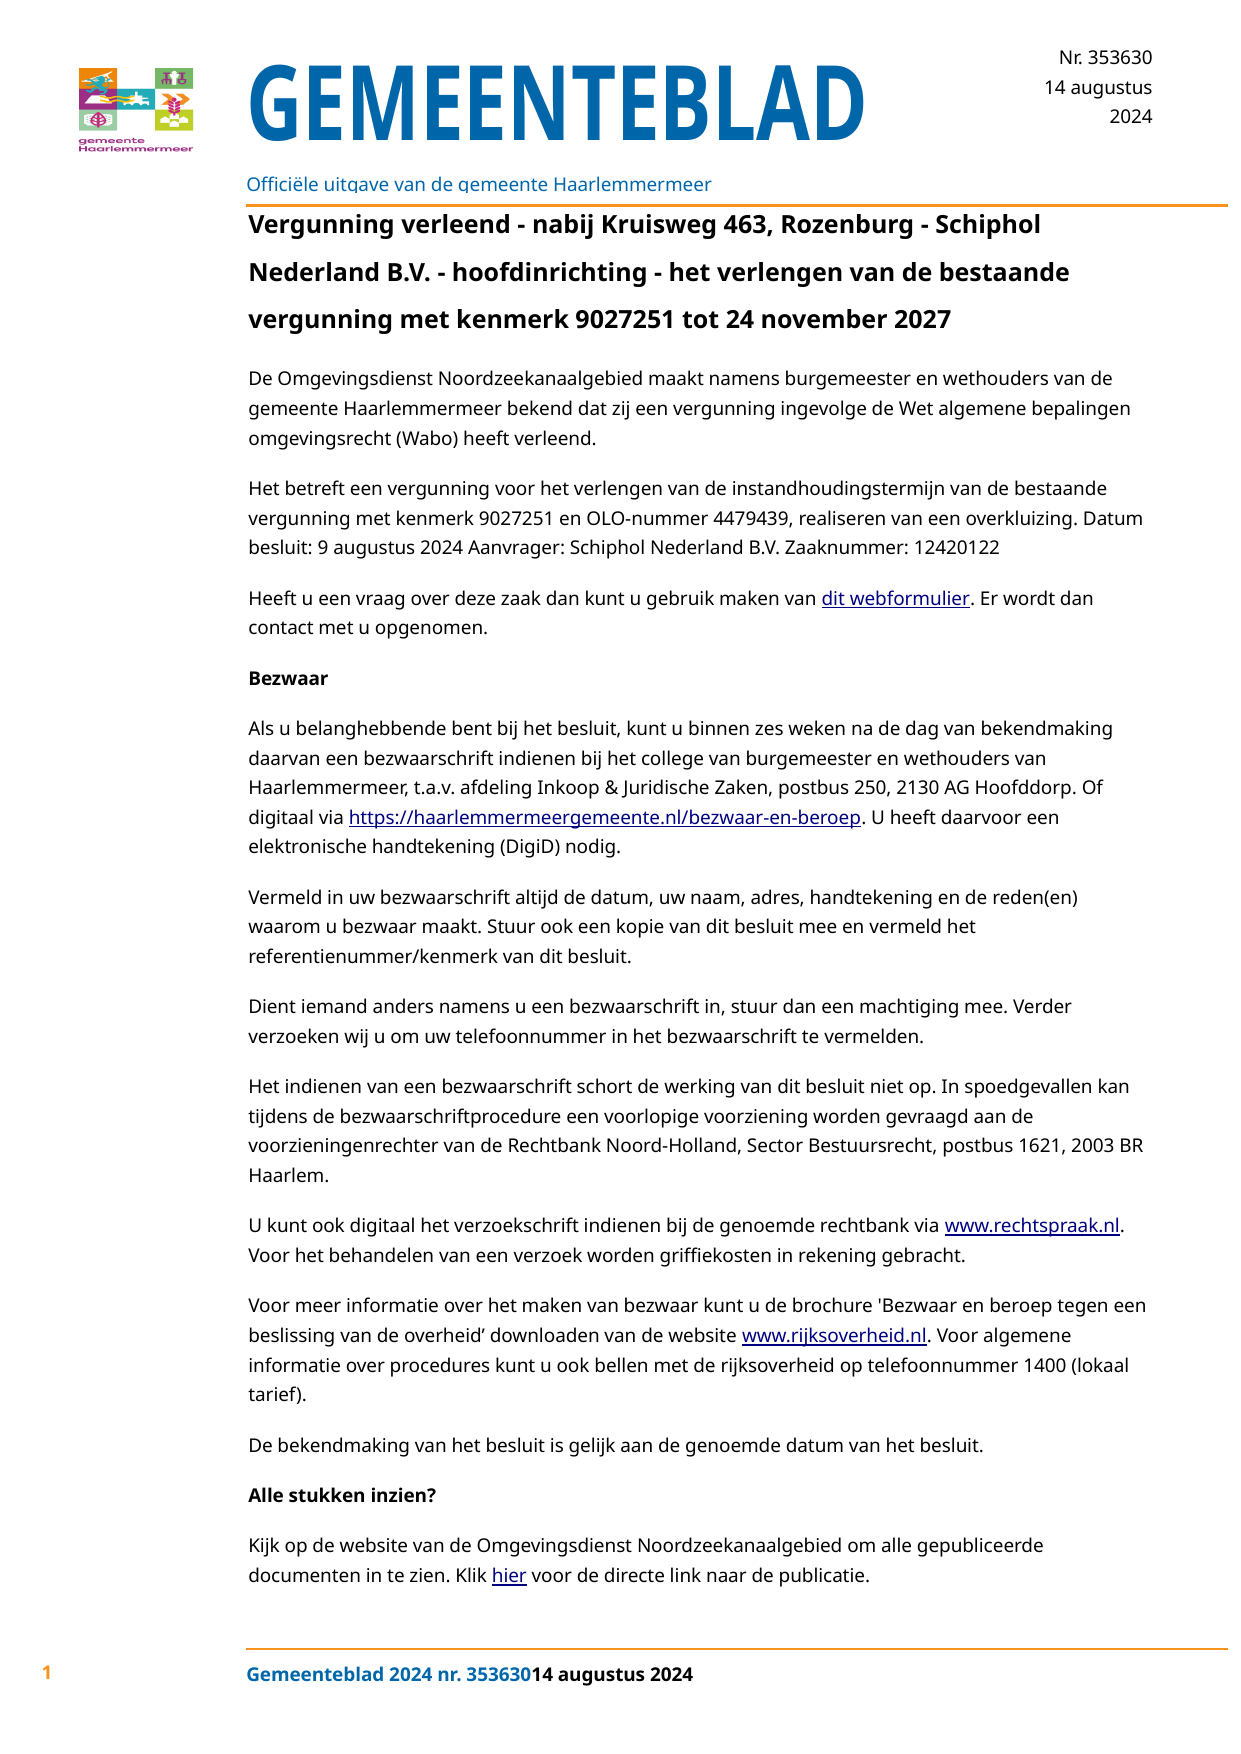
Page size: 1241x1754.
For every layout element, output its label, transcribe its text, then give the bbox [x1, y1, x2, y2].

text Kijk op de website van de Omgevingsdienst Noordzeekanaalgebied om alle gepubliceerde documenten in te zien. Klik hier voor de directe link naar de publicatie. [248, 1533, 1152, 1588]
text Voor meer informatie over het maken van bezwaar kunt u de brochure 'Bezwaar en beroep tegen een beslissing van de overheid’ downloaden van de website www.rijksoverheid.nl. Voor algemene informatie over procedures kunt u ook bellen met de rijksoverheid op telefoonnummer 1400 (lokaal tarief). [248, 1293, 1152, 1407]
text U kunt ook digitaal het verzoekschrift indienen bij de genoemde rechtbank via www.rechtspraak.nl. Voor het behandelen van een verzoek worden griffiekosten in rekening gebracht. [248, 1213, 1152, 1268]
text Vergunning verleend - nabij Kruisweg 463, Rozenburg - Schiphol Nederland B.V. - hoofdinrichting - het verlengen van de bestaande vergunning met kenmerk 9027251 tot 24 november 2027 [248, 207, 1152, 336]
text Alle stukken inzien? [248, 1482, 1152, 1508]
text Het indienen van een bezwaarschrift schort de werking van dit besluit niet op. In spoedgevallen kan tijdens de bezwaarschriftprocedure een voorlopige voorziening worden gevraagd aan de voorzieningenrechter van de Rechtbank Noord-Holland, Sector Bestuursrecht, postbus 1621, 2003 BR Haarlem. [248, 1073, 1152, 1188]
text Dient iemand anders namens u een bezwaarschrift in, stuur dan een machtiging mee. Verder verzoeken wij u om uw telefoonnummer in het bezwaarschrift te vermelden. [248, 993, 1152, 1049]
text Heeft u een vraag over deze zaak dan kunt u gebruik maken van dit webformulier. Er wordt dan contact met u opgenomen. [248, 585, 1152, 640]
picture [41, 47, 231, 172]
text Het betreft een vergunning voor het verlengen van de instandhoudingstermijn van de bestaande vergunning met kenmerk 9027251 en OLO-nummer 4479439, realiseren van een overkluizing. Datum besluit: 9 augustus 2024 Aanvrager: Schiphol Nederland B.V. Zaaknummer: 12420122 [248, 475, 1152, 560]
text Vermeld in uw bezwaarschrift altijd de datum, uw naam, adres, handtekening en de reden(en) waarom u bezwaar maakt. Stuur ook een kopie van dit besluit mee en vermeld het referentienummer/kenmerk van dit besluit. [248, 884, 1152, 969]
text Bezwaar [248, 665, 1152, 690]
text Als u belanghebbende bent bij het besluit, kunt u binnen zes weken na de dag van bekendmaking daarvan een bezwaarschrift indienen bij het college van burgemeester en wethouders van Haarlemmermeer, t.a.v. afdeling Inkoop & Juridische Zaken, postbus 250, 2130 AG Hoofddorp. Of digitaal via https://haarlemmermeergemeente.nl/bezwaar-en-beroep. U heeft daarvoor een elektronische handtekening (DigiD) nodig. [248, 715, 1152, 859]
text De Omgevingsdienst Noordzeekanaalgebied maakt namens burgemeester en wethouders van de gemeente Haarlemmermeer bekend dat zij een vergunning ingevolge de Wet algemene bepalingen omgevingsrecht (Wabo) heeft verleend. [248, 366, 1152, 450]
text De bekendmaking van het besluit is gelijk aan de genoemde datum van het besluit. [248, 1432, 1152, 1457]
